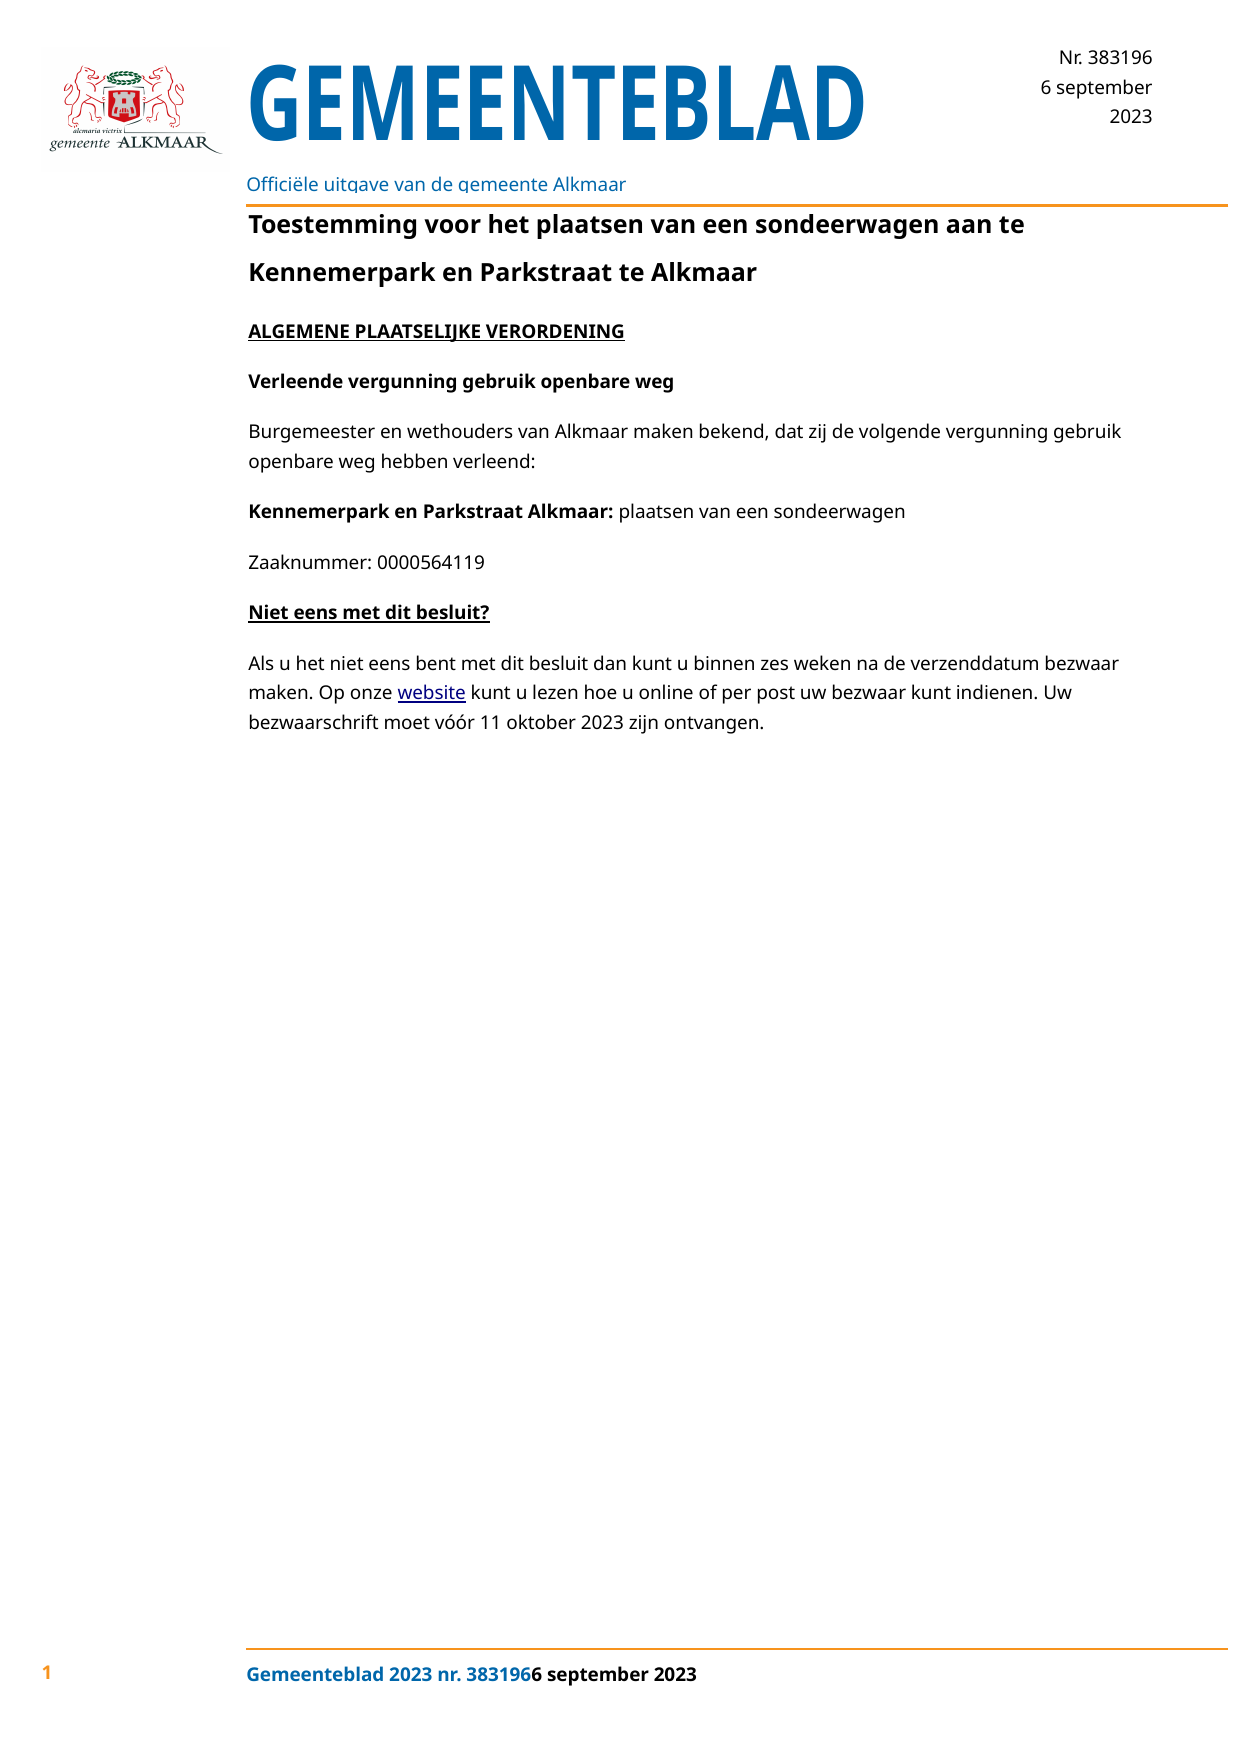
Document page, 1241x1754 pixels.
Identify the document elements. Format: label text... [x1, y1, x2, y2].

text Burgemeester en wethouders van Alkmaar maken bekend, dat zij de volgende vergunning gebruik openbare weg hebben verleend: [248, 419, 1152, 474]
text Zaaknummer: 0000564119 [248, 549, 1152, 575]
text Toestemming voor het plaatsen van een sondeerwagen aan te Kennemerpark en Parkstraat te Alkmaar [248, 207, 1152, 288]
picture [41, 47, 231, 172]
text Niet eens met dit besluit? [248, 599, 1152, 625]
text ALGEMENE PLAATSELIJKE VERORDENING [248, 318, 1152, 344]
text Als u het niet eens bent met dit besluit dan kunt u binnen zes weken na de verzenddatum bezwaar maken. Op onze website kunt u lezen hoe u online of per post uw bezwaar kunt indienen. Uw bezwaarschrift moet vóór 11 oktober 2023 zijn ontvangen. [248, 650, 1152, 735]
text Kennemerpark en Parkstraat Alkmaar: plaatsen van een sondeerwagen [248, 499, 1152, 524]
text Verleende vergunning gebruik openbare weg [248, 368, 1152, 394]
